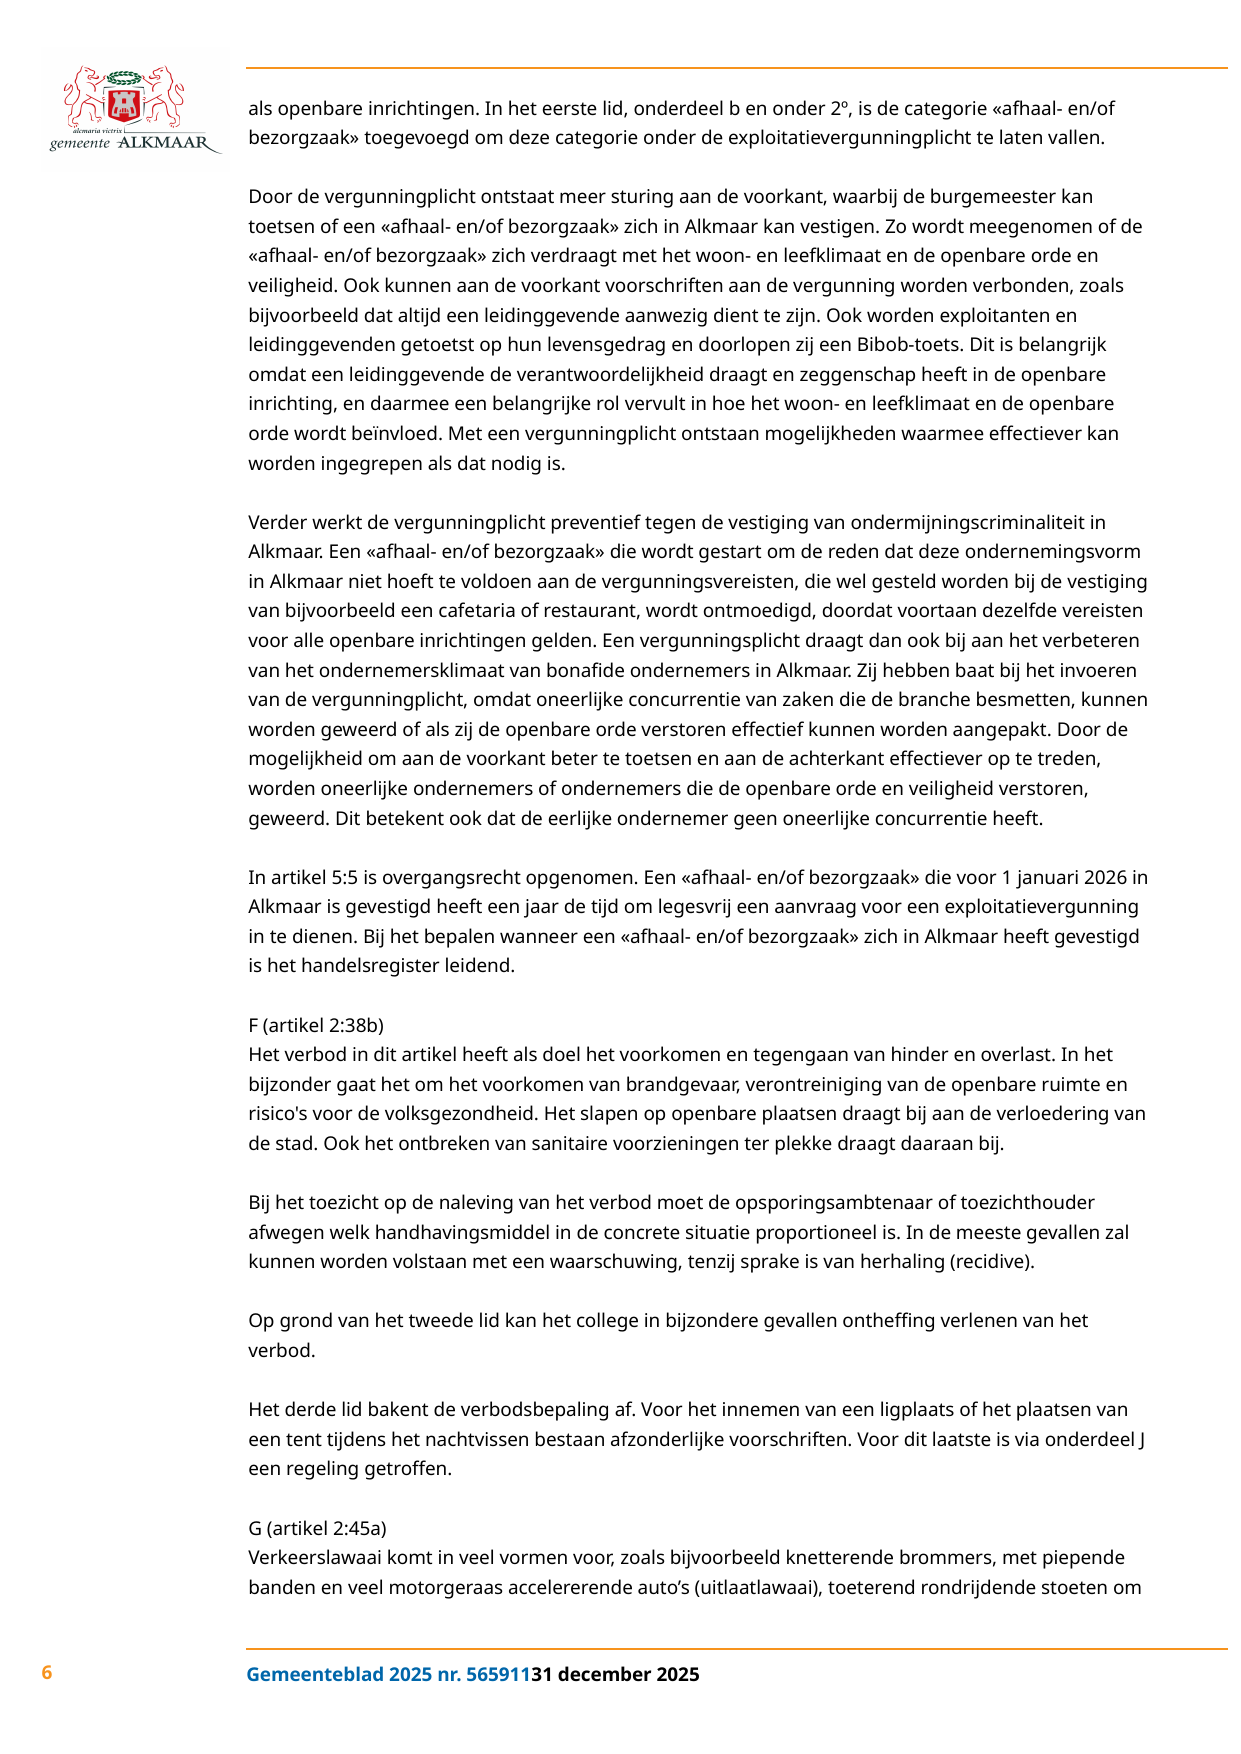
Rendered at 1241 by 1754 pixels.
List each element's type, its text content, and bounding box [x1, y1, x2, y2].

text G (artikel 2:45a) [248, 1515, 1152, 1541]
picture [41, 47, 231, 172]
text Verder werkt de vergunningplicht preventief tegen de vestiging van ondermijningscriminaliteit in Alkmaar. Een «afhaal- en/of bezorgzaak» die wordt gestart om de reden dat deze ondernemingsvorm in Alkmaar niet hoeft te voldoen aan de vergunningsvereisten, die wel gesteld worden bij de vestiging van bijvoorbeeld een cafetaria of restaurant, wordt ontmoedigd, doordat voortaan dezelfde vereisten voor alle openbare inrichtingen gelden. Een vergunningsplicht draagt dan ook bij aan het verbeteren van het ondernemersklimaat van bonafide ondernemers in Alkmaar. Zij hebben baat bij het invoeren van de vergunningplicht, omdat oneerlijke concurrentie van zaken die de branche besmetten, kunnen worden geweerd of als zij de openbare orde verstoren effectief kunnen worden aangepakt. Door de mogelijkheid om aan de voorkant beter te toetsen en aan de achterkant effectiever op te treden, worden oneerlijke ondernemers of ondernemers die de openbare orde en veiligheid verstoren, geweerd. Dit betekent ook dat de eerlijke ondernemer geen oneerlijke concurrentie heeft. [248, 509, 1152, 831]
text Bij het toezicht op de naleving van het verbod moet de opsporingsambtenaar of toezichthouder afwegen welk handhavingsmiddel in de concrete situatie proportioneel is. In de meeste gevallen zal kunnen worden volstaan met een waarschuwing, tenzij sprake is van herhaling (recidive). [248, 1189, 1152, 1274]
text Op grond van het tweede lid kan het college in bijzondere gevallen ontheffing verlenen van het verbod. [248, 1308, 1152, 1363]
text In artikel 5:5 is overgangsrecht opgenomen. Een «afhaal- en/of bezorgzaak» die voor 1 januari 2026 in Alkmaar is gevestigd heeft een jaar de tijd om legesvrij een aanvraag voor een exploitatievergunning in te dienen. Bij het bepalen wanneer een «afhaal- en/of bezorgzaak» zich in Alkmaar heeft gevestigd is het handelsregister leidend. [248, 864, 1152, 978]
text F (artikel 2:38b) [248, 1012, 1152, 1038]
text Door de vergunningplicht ontstaat meer sturing aan de voorkant, waarbij de burgemeester kan toetsen of een «afhaal- en/of bezorgzaak» zich in Alkmaar kan vestigen. Zo wordt meegenomen of de «afhaal- en/of bezorgzaak» zich verdraagt met het woon- en leefklimaat en de openbare orde en veiligheid. Ook kunnen aan de voorkant voorschriften aan de vergunning worden verbonden, zoals bijvoorbeeld dat altijd een leidinggevende aanwezig dient te zijn. Ook worden exploitanten en leidinggevenden getoetst op hun levensgedrag en doorlopen zij een Bibob-toets. Dit is belangrijk omdat een leidinggevende de verantwoordelijkheid draagt en zeggenschap heeft in de openbare inrichting, en daarmee een belangrijke rol vervult in hoe het woon- en leefklimaat en de openbare orde wordt beïnvloed. Met een vergunningplicht ontstaan mogelijkheden waarmee effectiever kan worden ingegrepen als dat nodig is. [248, 183, 1152, 476]
text Verkeerslawaai komt in veel vormen voor, zoals bijvoorbeeld knetterende brommers, met piepende banden en veel motorgeraas accelererende auto’s (uitlaatlawaai), toeterend rondrijdende stoeten om [248, 1544, 1152, 1600]
text Het verbod in dit artikel heeft als doel het voorkomen en tegengaan van hinder en overlast. In het bijzonder gaat het om het voorkomen van brandgevaar, verontreiniging van de openbare ruimte en risico's voor de volksgezondheid. Het slapen op openbare plaatsen draagt bij aan de verloedering van de stad. Ook het ontbreken van sanitaire voorzieningen ter plekke draagt daaraan bij. [248, 1041, 1152, 1156]
text Het derde lid bakent de verbodsbepaling af. Voor het innemen van een ligplaats of het plaatsen van een tent tijdens het nachtvissen bestaan afzonderlijke voorschriften. Voor dit laatste is via onderdeel J een regeling getroffen. [248, 1396, 1152, 1481]
text als openbare inrichtingen. In het eerste lid, onderdeel b en onder 2º, is de categorie «afhaal- en/of bezorgzaak» toegevoegd om deze categorie onder de exploitatievergunningplicht te laten vallen. [248, 95, 1152, 150]
